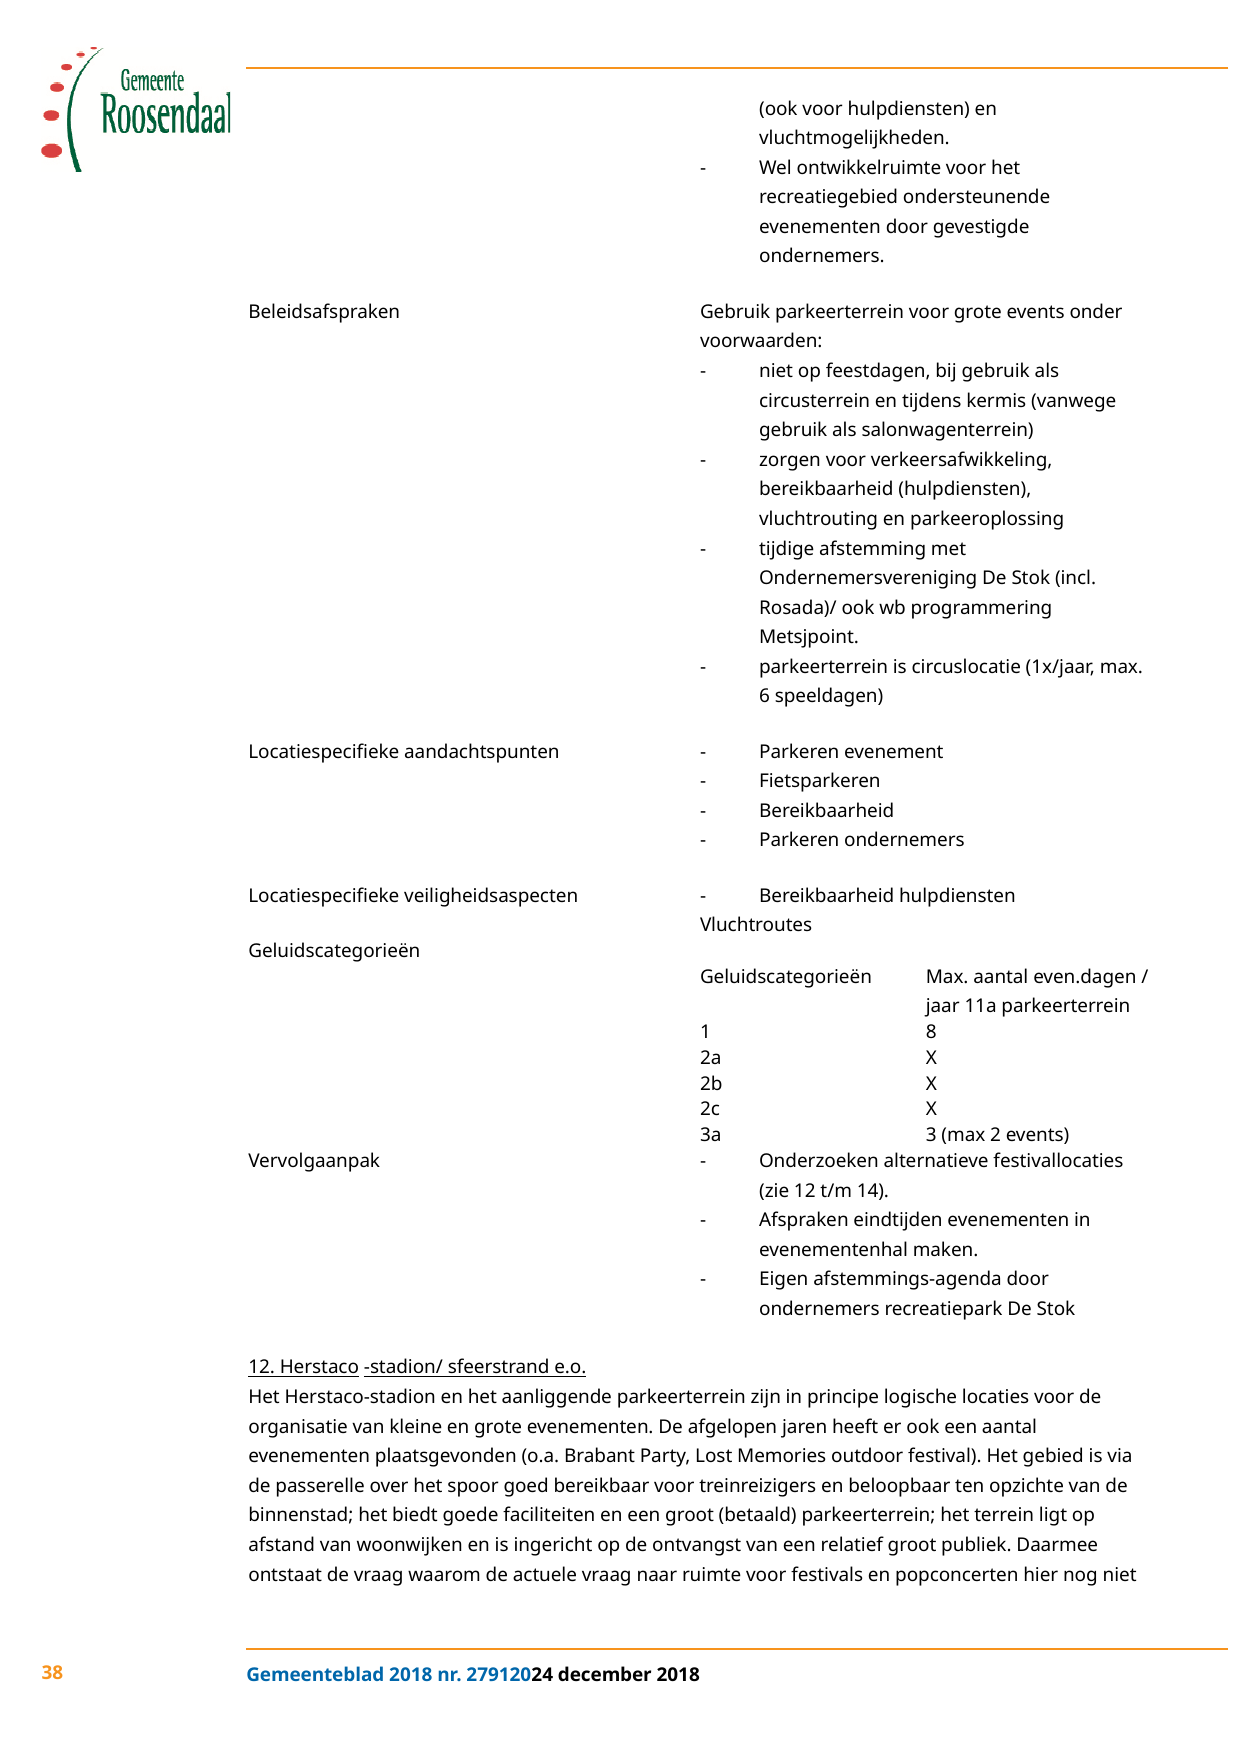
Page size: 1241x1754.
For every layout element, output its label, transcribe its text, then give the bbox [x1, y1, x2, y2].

table_cell Locatiespecifieke veiligheidsaspecten [248, 882, 700, 937]
table_cell Bereikbaarheid hulpdiensten Vluchtroutes [700, 882, 1152, 937]
table_cell Parkeren evenement Fietsparkeren Bereikbaarheid Parkeren ondernemers [700, 738, 1152, 882]
table_cell Vervolgaanpak [248, 1147, 700, 1350]
table_cell 1 [700, 1019, 926, 1044]
table_cell X [926, 1070, 1152, 1096]
table_cell 2c [700, 1096, 926, 1121]
table_cell 3 (max 2 events) [926, 1121, 1152, 1147]
table_cell Beleidsafspraken [248, 298, 700, 738]
table_cell Onderzoeken alternatieve festivallocaties (zie 12 t/m 14). Afspraken eindtijden evenementen in evenementenhal maken. Eigen afstemmings-agenda door ondernemers recreatiepark De Stok [700, 1147, 1152, 1350]
table_cell 2b [700, 1070, 926, 1096]
text 12. Herstaco -stadion/ sfeerstrand e.o. [248, 1354, 1152, 1379]
text Het Herstaco-stadion en het aanliggende parkeerterrein zijn in principe logische locaties voor de organisatie van kleine en grote evenementen. De afgelopen jaren heeft er ook een aantal evenementen plaatsgevonden (o.a. Brabant Party, Lost Memories outdoor festival). Het gebied is via de passerelle over het spoor goed bereikbaar voor treinreizigers en beloopbaar ten opzichte van de binnenstad; het biedt goede faciliteiten en een groot (betaald) parkeerterrein; het terrein ligt op afstand van woonwijken en is ingericht op de ontvangst van een relatief groot publiek. Daarmee ontstaat de vraag waarom de actuele vraag naar ruimte voor festivals en popconcerten hier nog niet [248, 1383, 1152, 1586]
table_cell Geluidscategorieën [248, 937, 700, 1147]
table_header Geluidscategorieën [700, 963, 926, 1018]
table_cell Gebruik parkeerterrein voor grote events onder voorwaarden: niet op feestdagen, bij gebruik als circusterrein en tijdens kermis (vanwege gebruik als salonwagenterrein) zorgen voor verkeersafwikkeling, bereikbaarheid (hulpdiensten), vluchtrouting en parkeeroplossing tijdige afstemming met Ondernemersvereniging De Stok (incl. Rosada)/ ook wb programmering Metsjpoint. parkeerterrein is circuslocatie (1x/jaar, max. 6 speeldagen) [700, 298, 1152, 738]
picture [41, 47, 231, 172]
table_cell [248, 95, 700, 298]
table_cell 2a [700, 1044, 926, 1070]
table_cell [700, 937, 1152, 963]
table_cell (ook voor hulpdiensten) en vluchtmogelijkheden. Wel ontwikkelruimte voor het recreatiegebied ondersteunende evenementen door gevestigde ondernemers. [700, 95, 1152, 298]
table_cell 3a [700, 1121, 926, 1147]
table_header Max. aantal even.dagen / jaar 11a parkeerterrein [926, 963, 1152, 1018]
table_cell 8 [926, 1019, 1152, 1044]
table_cell Locatiespecifieke aandachtspunten [248, 738, 700, 882]
table_cell X [926, 1044, 1152, 1070]
table_cell X [926, 1096, 1152, 1121]
